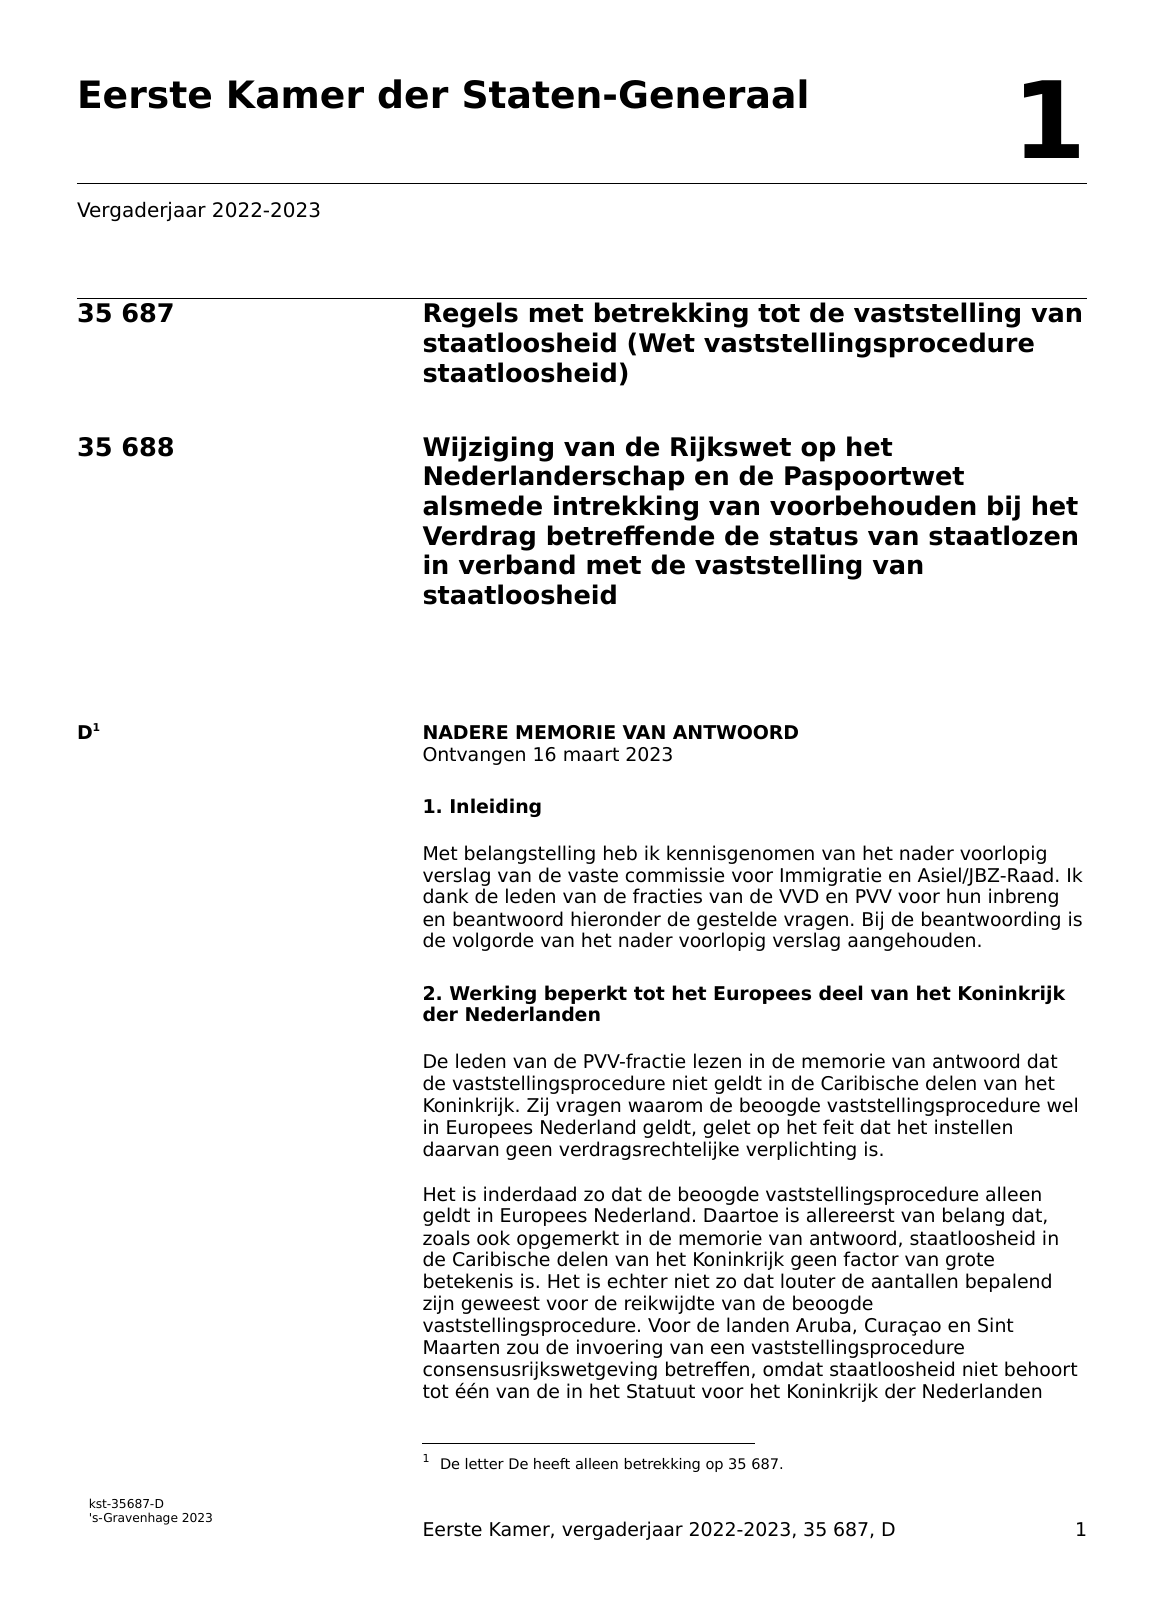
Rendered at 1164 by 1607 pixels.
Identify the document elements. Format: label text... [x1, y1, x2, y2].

subtitle 2. Werking beperkt tot het Europees deel van het Koninkrijk der Nederlanden [422, 982, 1087, 1026]
text De letter De heeft alleen betrekking op 35 687. [422, 1452, 1087, 1474]
text De leden van de PVV-fractie lezen in de memorie van antwoord dat de vaststellingsprocedure niet geldt in de Caribische delen van het Koninkrijk. Zij vragen waarom de beoogde vaststellingsprocedure wel in Europees Nederland geldt, gelet op het feit dat het instellen daarvan geen verdragsrechtelijke verplichting is. [422, 1051, 1087, 1161]
table_header 1 [886, 59, 1087, 183]
text kst-35687-D [88, 1497, 323, 1511]
text Het is inderdaad zo dat de beoogde vaststellingsprocedure alleen geldt in Europees Nederland. Daartoe is allereerst van belang dat, zoals ook opgemerkt in de memorie van antwoord, staatloosheid in de Caribische delen van het Koninkrijk geen factor van grote betekenis is. Het is echter niet zo dat louter de aantallen bepalend zijn geweest voor de reikwijdte van de beoogde vaststellingsprocedure. Voor de landen Aruba, Curaçao en Sint Maarten zou de invoering van een vaststellingsprocedure consensusrijkswetgeving betreffen, omdat staatloosheid niet behoort tot één van de in het Statuut voor het Koninkrijk der Nederlanden [422, 1183, 1087, 1403]
subtitle 35 688 Wijziging van de Rijkswet op het Nederlanderschap en de Paspoortwet alsmede intrekking van voorbehouden bij het Verdrag betreffende de status van staatlozen in verband met de vaststelling van staatloosheid [77, 432, 1087, 611]
text Ontvangen 16 maart 2023 [422, 743, 1087, 766]
subtitle 35 687 Regels met betrekking tot de vaststelling van staatloosheid (Wet vaststellingsprocedure staatloosheid) [77, 299, 1087, 388]
text 's-Gravenhage 2023 [88, 1511, 323, 1525]
table_header Eerste Kamer der Staten-Generaal [77, 59, 886, 183]
subtitle 1. Inleiding [422, 796, 1087, 817]
text Met belangstelling heb ik kennisgenomen van het nader voorlopig verslag van de vaste commissie voor Immigratie en Asiel/JBZ-Raad. Ik dank de leden van de fracties van de VVD en PVV voor hun inbreng en beantwoord hieronder de gestelde vragen. Bij de beantwoording is de volgorde van het nader voorlopig verslag aangehouden. [422, 842, 1087, 952]
subtitle D NADERE MEMORIE VAN ANTWOORD [77, 722, 1087, 743]
table_cell Vergaderjaar 2022-2023 [77, 184, 1087, 298]
